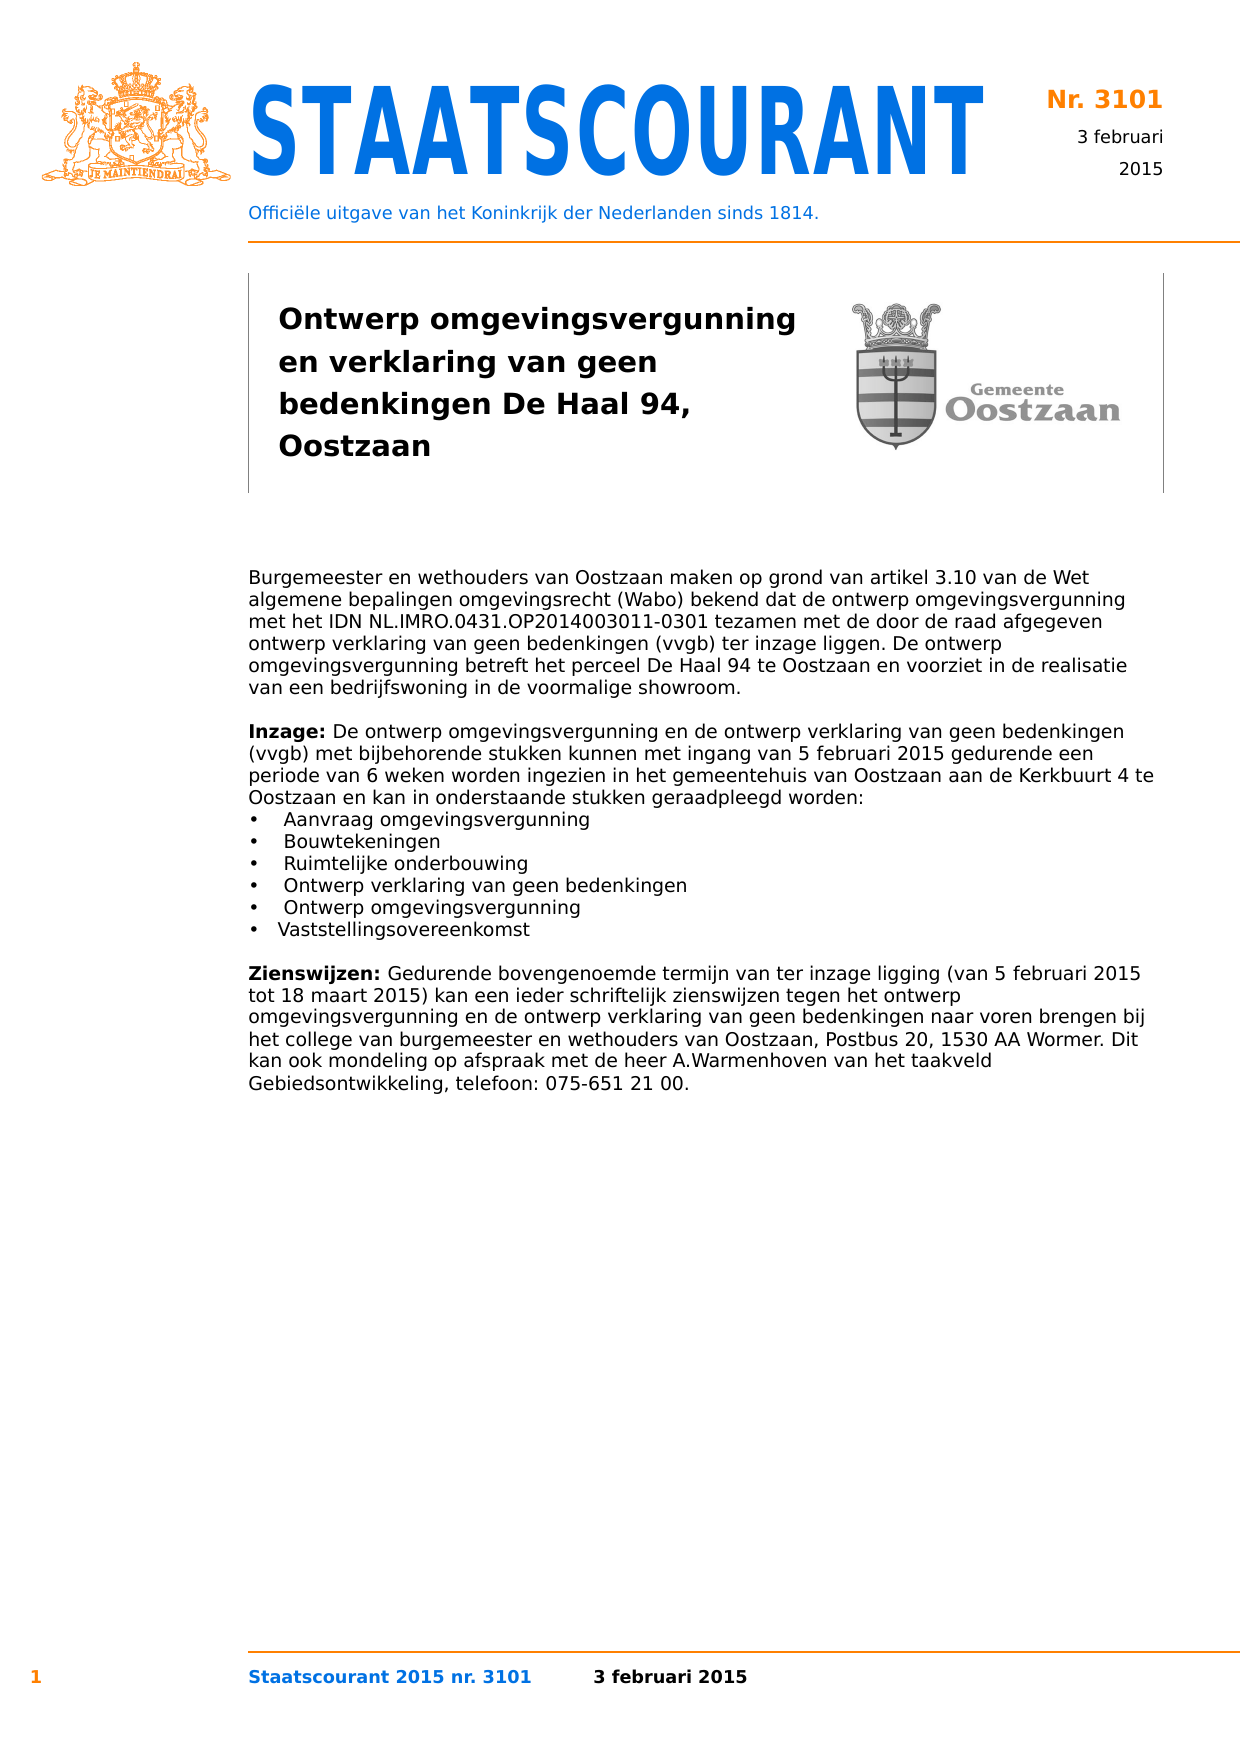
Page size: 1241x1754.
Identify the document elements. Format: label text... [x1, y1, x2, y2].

table_cell 3 februari [998, 121, 1240, 153]
text Burgemeester en wethouders van Oostzaan maken op grond van artikel 3.10 van de Wet algemene bepalingen omgevingsrecht (Wabo) bekend dat de ontwerp omgevingsvergunning met het IDN NL.IMRO.0431.OP2014003011-0301 tezamen met de door de raad afgegeven ontwerp verklaring van geen bedenkingen (vvgb) ter inzage liggen. De ontwerp omgevingsvergunning betreft het perceel De Haal 94 te Oostzaan en voorziet in de realisatie van een bedrijfswoning in de voormalige showroom. [248, 567, 1163, 699]
text • Ontwerp verklaring van geen bedenkingen [248, 875, 1163, 897]
picture [838, 302, 1134, 451]
table_cell 2015 [998, 153, 1240, 203]
subtitle Ontwerp omgevingsvergunning en verklaring van geen bedenkingen De Haal 94, Oostzaan [249, 273, 1163, 493]
text Inzage: De ontwerp omgevingsvergunning en de ontwerp verklaring van geen bedenkingen (vvgb) met bijbehorende stukken kunnen met ingang van 5 februari 2015 gedurende een periode van 6 weken worden ingezien in het gemeentehuis van Oostzaan aan de Kerkbuurt 4 te Oostzaan en kan in onderstaande stukken geraadpleegd worden: [248, 721, 1163, 809]
text • Vaststellingsovereenkomst [248, 919, 1163, 941]
table_header Nr. 3101 [998, 62, 1240, 121]
text • Aanvraag omgevingsvergunning [248, 809, 1163, 831]
table_cell Officiële uitgave van het Koninkrijk der Nederlanden sinds 1814. [248, 203, 1240, 241]
text Zienswijzen: Gedurende bovengenoemde termijn van ter inzage ligging (van 5 februari 2015 tot 18 maart 2015) kan een ieder schriftelijk zienswijzen tegen het ontwerp omgevingsvergunning en de ontwerp verklaring van geen bedenkingen naar voren brengen bij het college van burgemeester en wethouders van Oostzaan, Postbus 20, 1530 AA Wormer. Dit kan ook mondeling op afspraak met de heer A.Warmenhoven van het taakveld Gebiedsontwikkeling, telefoon: 075-651 21 00. [248, 962, 1163, 1094]
table_header [25, 62, 248, 241]
picture [41, 62, 231, 186]
text • Ontwerp omgevingsvergunning [248, 897, 1163, 919]
text • Ruimtelijke onderbouwing [248, 853, 1163, 875]
text • Bouwtekeningen [248, 831, 1163, 853]
table_header STAATSCOURANT [248, 62, 998, 203]
